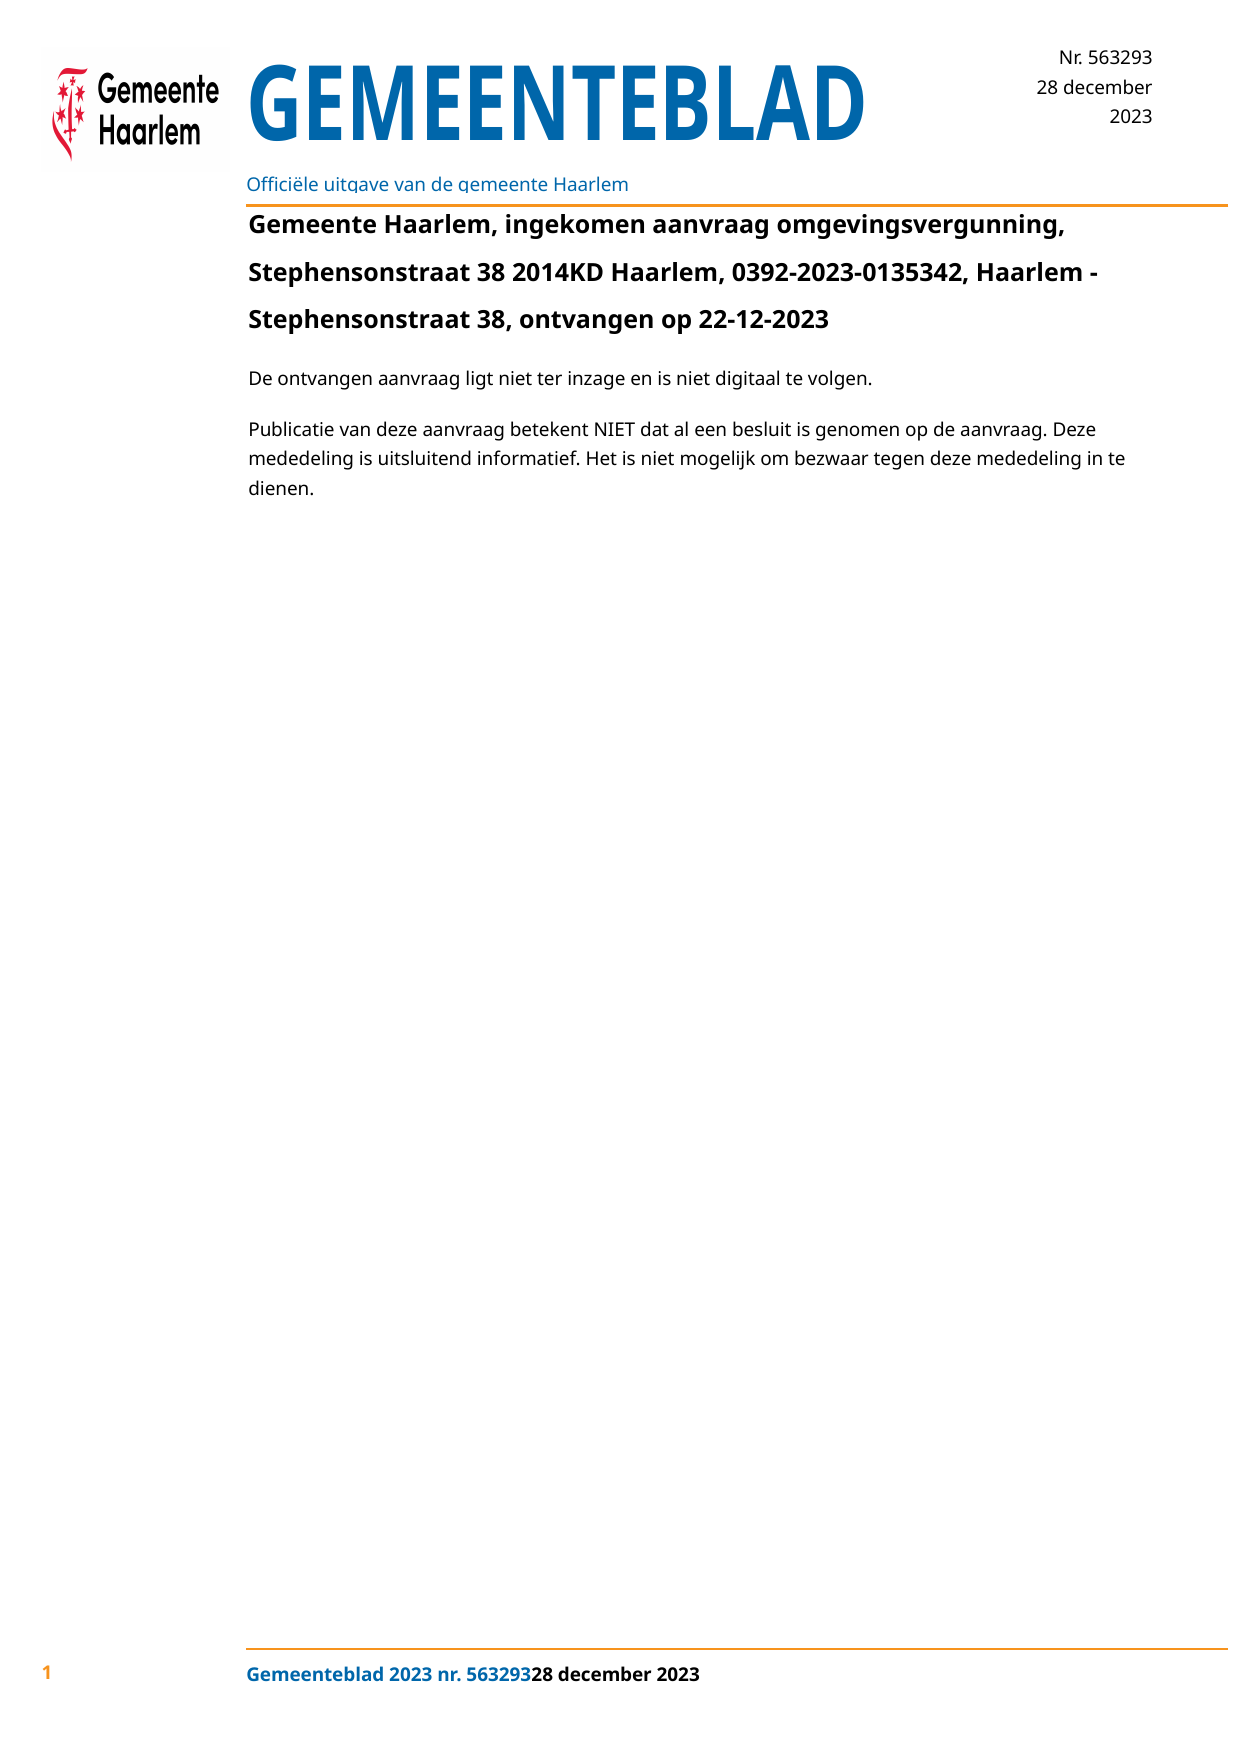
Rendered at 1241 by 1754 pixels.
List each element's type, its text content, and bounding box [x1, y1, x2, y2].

text De ontvangen aanvraag ligt niet ter inzage en is niet digitaal te volgen. [248, 366, 1152, 391]
picture [41, 47, 231, 172]
text Gemeente Haarlem, ingekomen aanvraag omgevingsvergunning, Stephensonstraat 38 2014KD Haarlem, 0392-2023-0135342, Haarlem - Stephensonstraat 38, ontvangen op 22-12-2023 [248, 207, 1152, 336]
text Publicatie van deze aanvraag betekent NIET dat al een besluit is genomen op de aanvraag. Deze mededeling is uitsluitend informatief. Het is niet mogelijk om bezwaar tegen deze mededeling in te dienen. [248, 416, 1152, 501]
